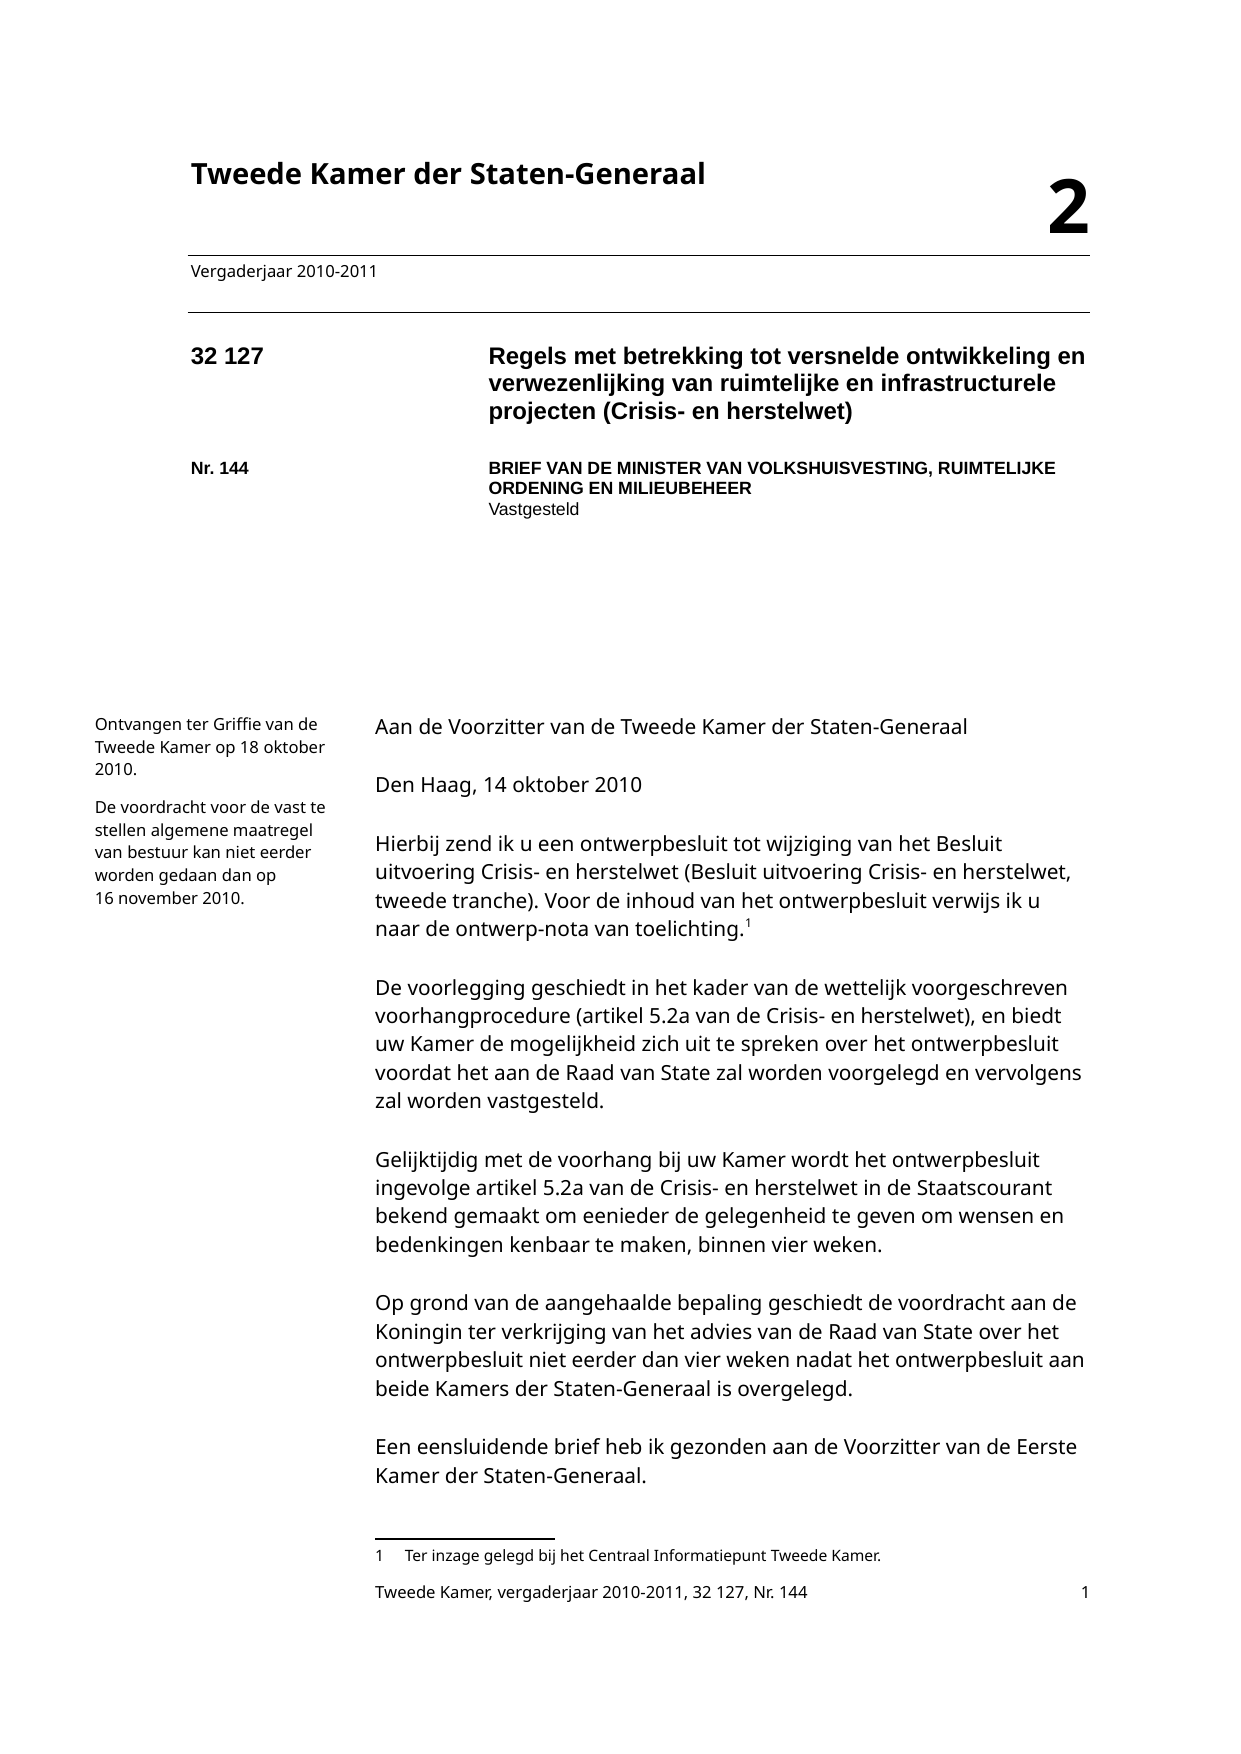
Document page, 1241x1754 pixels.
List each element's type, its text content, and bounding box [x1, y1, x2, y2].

text Hierbij zend ik u een ontwerpbesluit tot wijziging van het Besluit uitvoering Crisis- en herstelwet (Besluit uitvoering Crisis- en herstelwet, tweede tranche). Voor de inhoud van het ontwerpbesluit verwijs ik u naar de ontwerp-nota van toelichting. [375, 829, 1090, 943]
table_cell [485, 313, 1090, 339]
table_cell 32 127 [188, 339, 485, 454]
text Op grond van de aangehaalde bepaling geschiedt de voordracht aan de Koningin ter verkrijging van het advies van de Raad van State over het ontwerpbesluit niet eerder dan vier weken nadat het ontwerpbesluit aan beide Kamers der Staten-Generaal is overgelegd. [375, 1288, 1090, 1402]
table_cell [188, 313, 485, 339]
table_header 2 [910, 150, 1090, 255]
text Ter inzage gelegd bij het Centraal Informatiepunt Tweede Kamer. [375, 1538, 1090, 1566]
table_cell [485, 256, 1090, 312]
text Aan de Voorzitter van de Tweede Kamer der Staten-Generaal [375, 712, 1090, 741]
text [94, 781, 328, 796]
table_cell Vergaderjaar 2010-2011 [188, 256, 485, 312]
table_cell Nr. 144 [188, 455, 485, 594]
table_cell Regels met betrekking tot versnelde ontwikkeling en verwezenlijking van ruimtelijke en infrastructurele projecten (Crisis- en herstelwet) [485, 339, 1090, 454]
text Een eensluidende brief heb ik gezonden aan de Voorzitter van de Eerste Kamer der Staten-Generaal. [375, 1432, 1090, 1489]
text De voordracht voor de vast te stellen algemene maatregel van bestuur kan niet eerder worden gedaan dan op 16 november 2010. [94, 796, 328, 909]
text Ontvangen ter Griffie van de Tweede Kamer op 18 oktober 2010. [94, 712, 328, 781]
text Gelijktijdig met de voorhang bij uw Kamer wordt het ontwerpbesluit ingevolge artikel 5.2a van de Crisis- en herstelwet in de Staatscourant bekend gemaakt om eenieder de gelegenheid te geven om wensen en bedenkingen kenbaar te maken, binnen vier weken. [375, 1145, 1090, 1258]
table_header Tweede Kamer der Staten-Generaal [188, 150, 909, 255]
text De voorlegging geschiedt in het kader van de wettelijk voorgeschreven voorhangprocedure (artikel 5.2a van de Crisis- en herstelwet), en biedt uw Kamer de mogelijkheid zich uit te spreken over het ontwerpbesluit voordat het aan de Raad van State zal worden voorgelegd en vervolgens zal worden vastgesteld. [375, 973, 1090, 1115]
table_cell BRIEF VAN DE MINISTER VAN VOLKSHUISVESTING, RUIMTELIJKE ORDENING EN MILIEUBEHEER Vastgesteld [485, 455, 1090, 594]
text Den Haag, 14 oktober 2010 [375, 770, 1090, 799]
